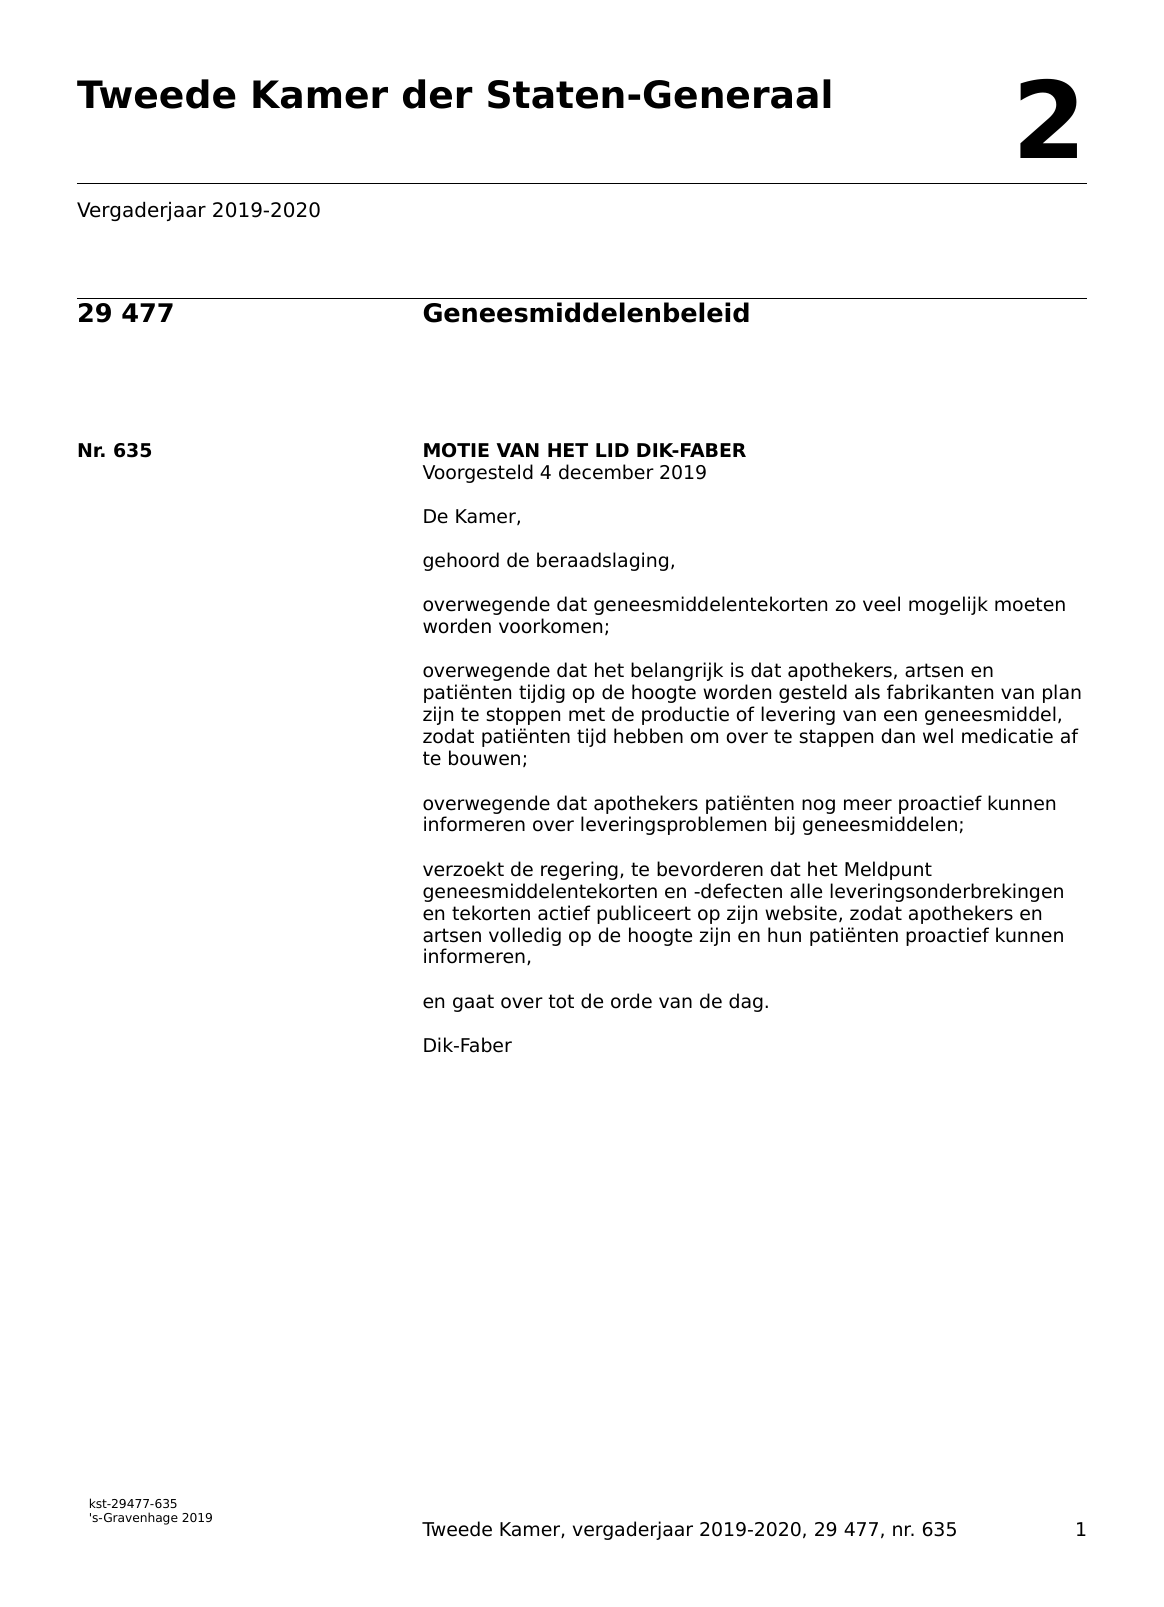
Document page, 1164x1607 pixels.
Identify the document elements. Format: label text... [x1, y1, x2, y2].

text De Kamer, [422, 506, 1087, 528]
text Voorgesteld 4 december 2019 [422, 462, 1087, 484]
text verzoekt de regering, te bevorderen dat het Meldpunt geneesmiddelentekorten en -defecten alle leveringsonderbrekingen en tekorten actief publiceert op zijn website, zodat apothekers en artsen volledig op de hoogte zijn en hun patiënten proactief kunnen informeren, [422, 858, 1087, 968]
text overwegende dat geneesmiddelentekorten zo veel mogelijk moeten worden voorkomen; [422, 594, 1087, 638]
text overwegende dat het belangrijk is dat apothekers, artsen en patiënten tijdig op de hoogte worden gesteld als fabrikanten van plan zijn te stoppen met de productie of levering van een geneesmiddel, zodat patiënten tijd hebben om over te stappen dan wel medicatie af te bouwen; [422, 660, 1087, 770]
text Dik-Faber [422, 1035, 1087, 1057]
text kst-29477-635 [88, 1497, 323, 1511]
table_header 2 [886, 59, 1087, 183]
text 's-Gravenhage 2019 [88, 1511, 323, 1525]
text overwegende dat apothekers patiënten nog meer proactief kunnen informeren over leveringsproblemen bij geneesmiddelen; [422, 792, 1087, 836]
subtitle Nr. 635 MOTIE VAN HET LID DIK-FABER [77, 440, 1087, 462]
table_header Tweede Kamer der Staten-Generaal [77, 59, 886, 183]
text en gaat over tot de orde van de dag. [422, 991, 1087, 1013]
text gehoord de beraadslaging, [422, 550, 1087, 572]
table_cell Vergaderjaar 2019-2020 [77, 184, 1087, 298]
subtitle 29 477 Geneesmiddelenbeleid [77, 299, 1087, 329]
